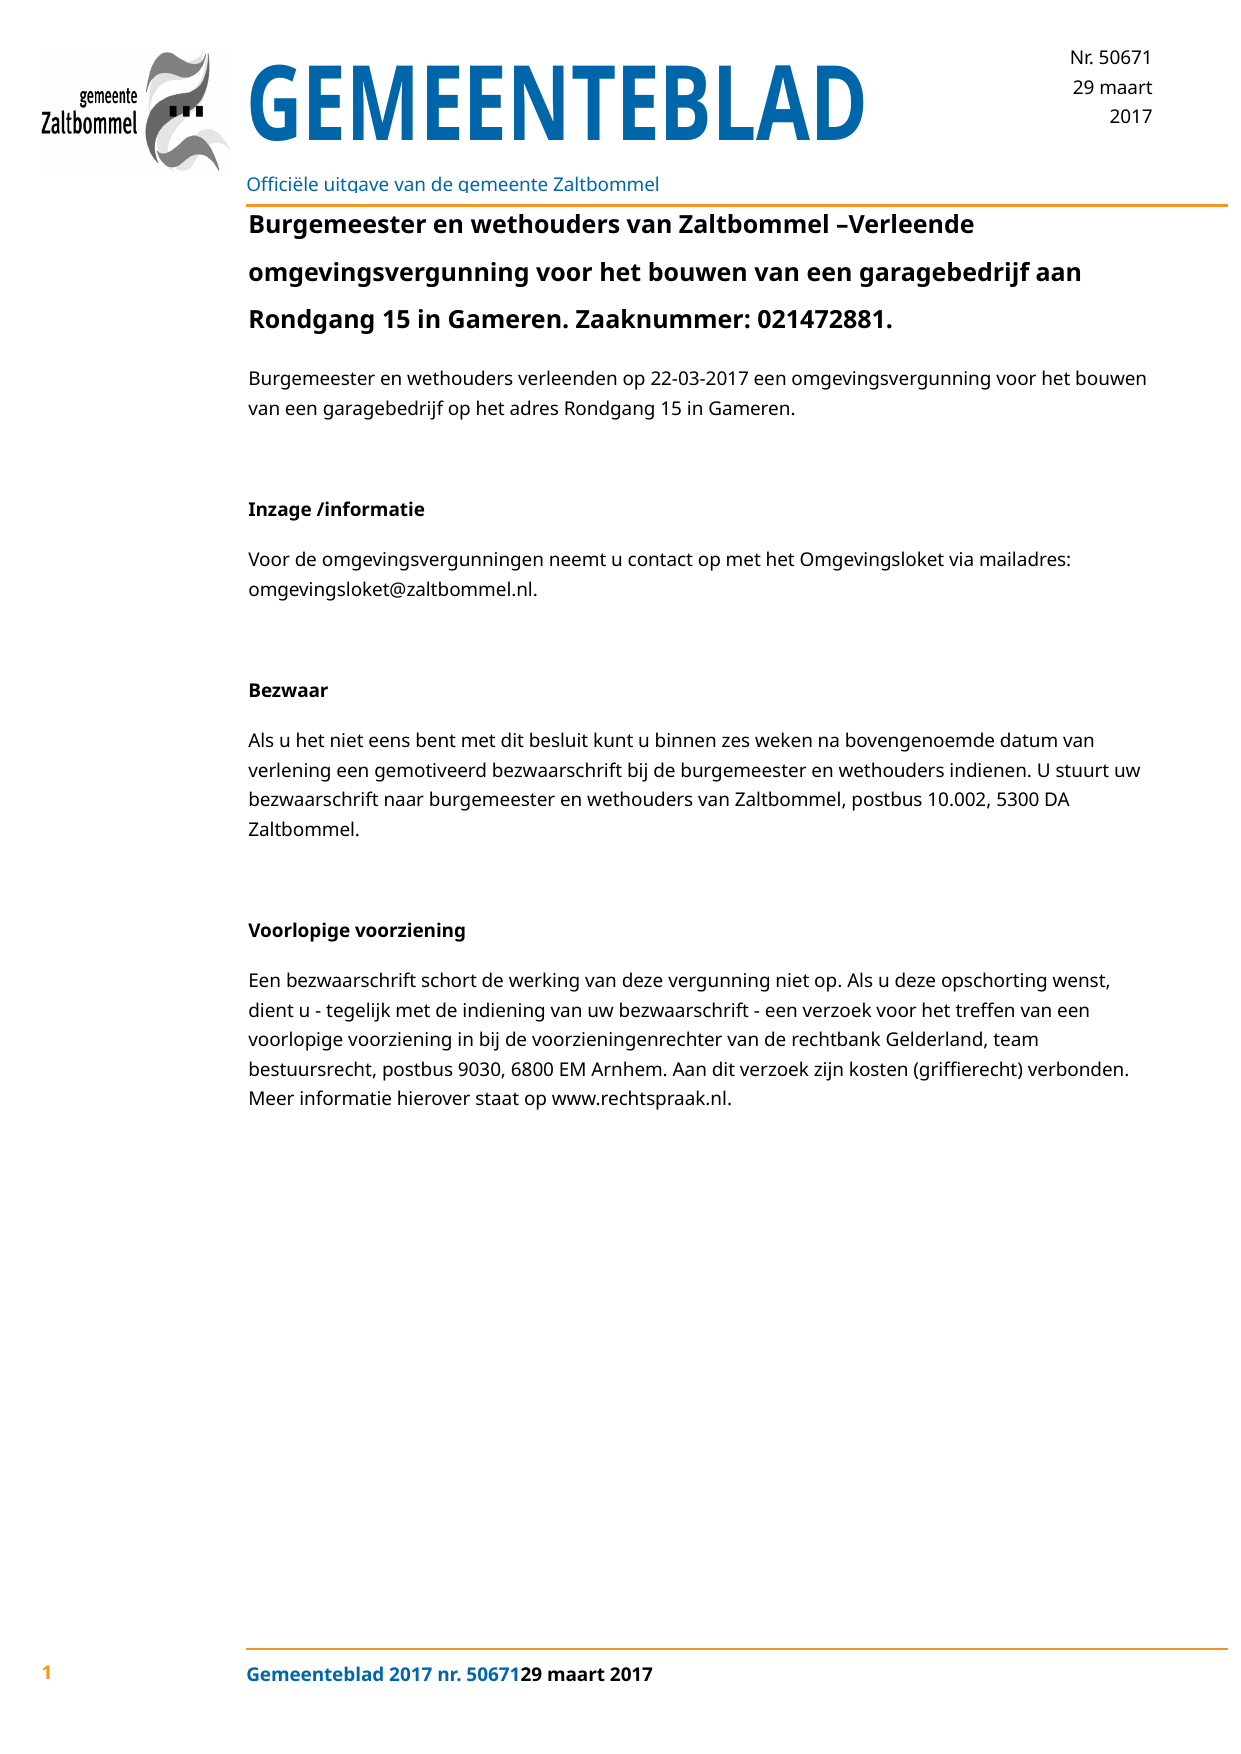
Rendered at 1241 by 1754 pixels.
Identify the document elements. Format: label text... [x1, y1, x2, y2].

text Voorlopige voorziening [248, 917, 1152, 942]
text Bezwaar [248, 677, 1152, 702]
text Als u het niet eens bent met dit besluit kunt u binnen zes weken na bovengenoemde datum van verlening een gemotiveerd bezwaarschrift bij de burgemeester en wethouders indienen. U stuurt uw bezwaarschrift naar burgemeester en wethouders van Zaltbommel, postbus 10.002, 5300 DA Zaltbommel. [248, 727, 1152, 842]
text Voor de omgevingsvergunningen neemt u contact op met het Omgevingsloket via mailadres: omgevingsloket@zaltbommel.nl. [248, 546, 1152, 602]
text Inzage /informatie [248, 496, 1152, 522]
text Burgemeester en wethouders van Zaltbommel –Verleende omgevingsvergunning voor het bouwen van een garagebedrijf aan Rondgang 15 in Gameren. Zaaknummer: 021472881. [248, 207, 1152, 336]
picture [41, 47, 231, 172]
text Een bezwaarschrift schort de werking van deze vergunning niet op. Als u deze opschorting wenst, dient u - tegelijk met de indiening van uw bezwaarschrift - een verzoek voor het treffen van een voorlopige voorziening in bij de voorzieningenrechter van de rechtbank Gelderland, team bestuursrecht, postbus 9030, 6800 EM Arnhem. Aan dit verzoek zijn kosten (griffierecht) verbonden. Meer informatie hierover staat op www.rechtspraak.nl. [248, 967, 1152, 1111]
text Burgemeester en wethouders verleenden op 22-03-2017 een omgevingsvergunning voor het bouwen van een garagebedrijf op het adres Rondgang 15 in Gameren. [248, 366, 1152, 421]
